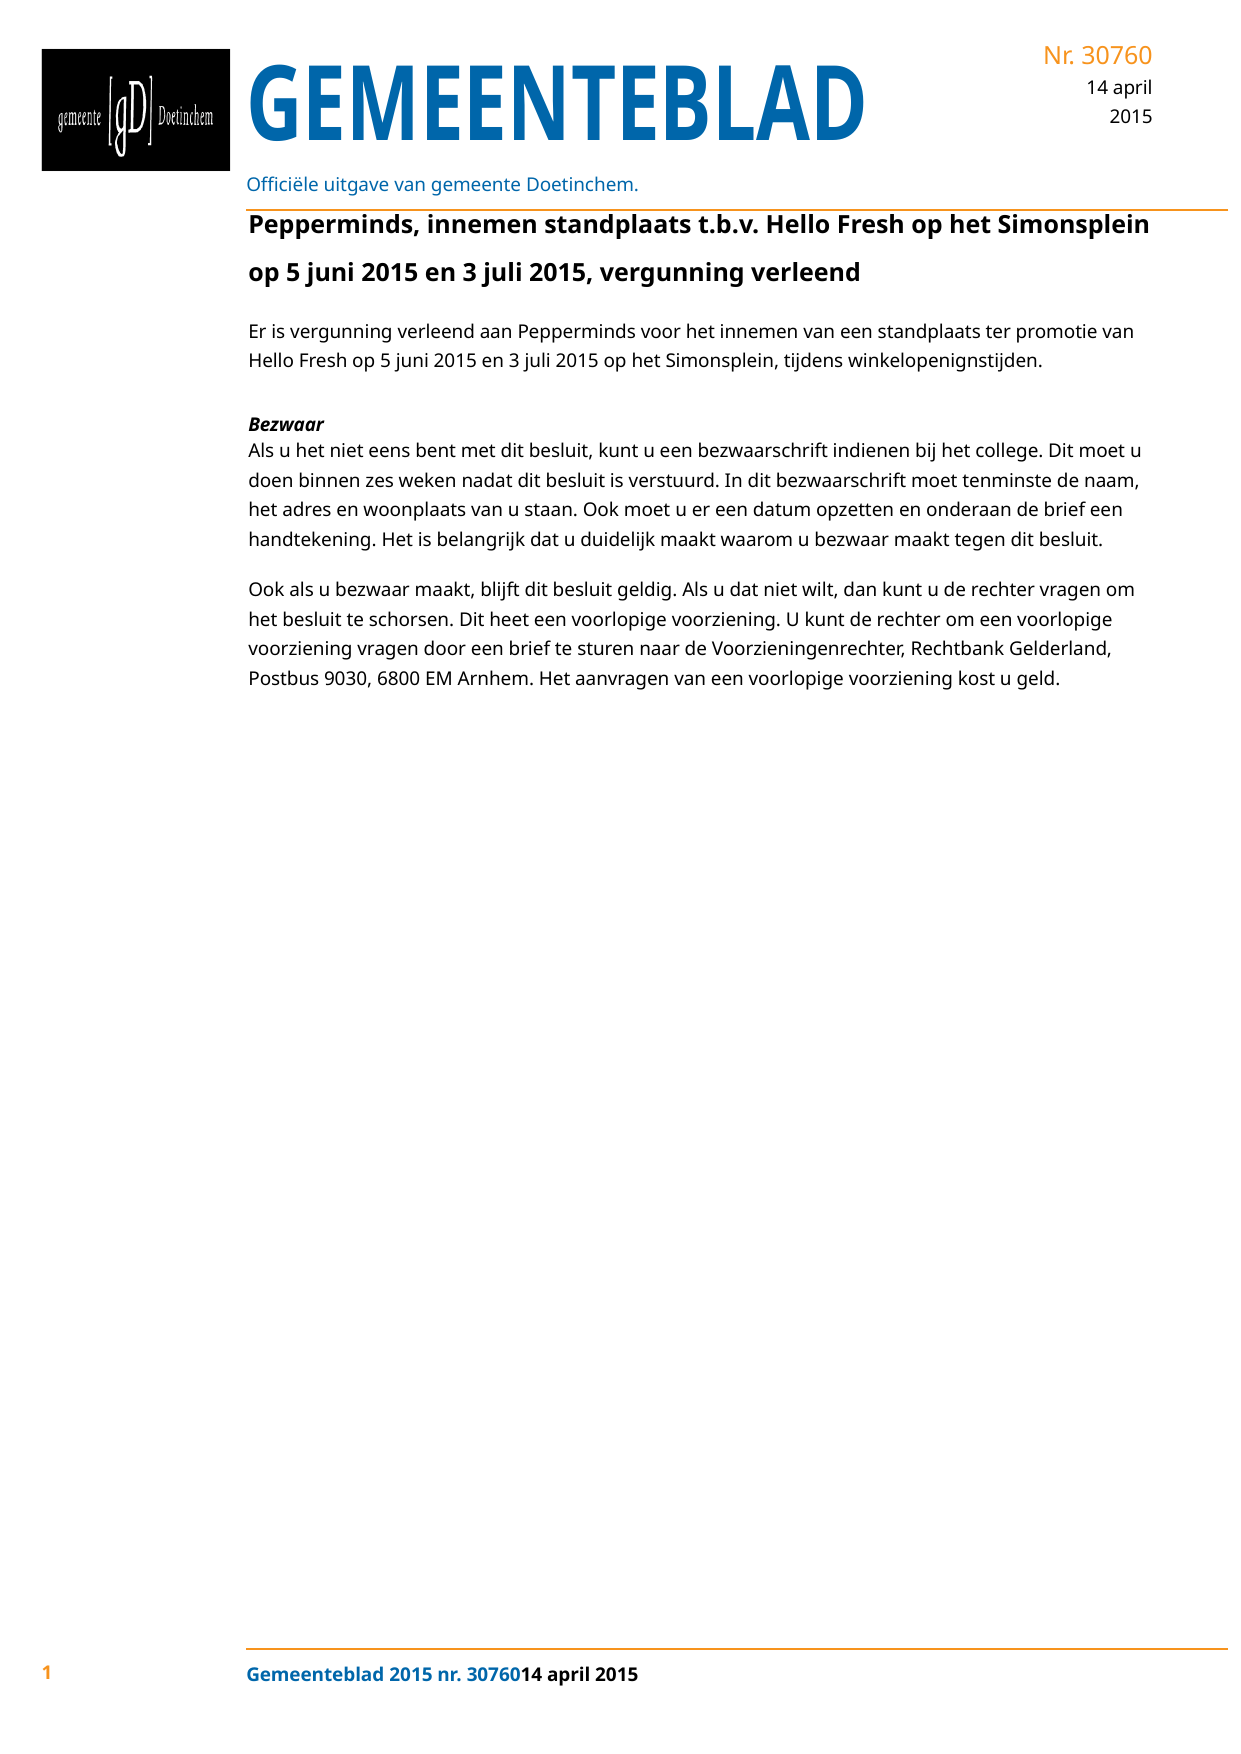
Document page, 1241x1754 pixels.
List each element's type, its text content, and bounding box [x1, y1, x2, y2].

picture [41, 47, 231, 172]
text Bezwaar [248, 411, 1152, 437]
text Als u het niet eens bent met dit besluit, kunt u een bezwaarschrift indienen bij het college. Dit moet u doen binnen zes weken nadat dit besluit is verstuurd. In dit bezwaarschrift moet tenminste de naam, het adres en woonplaats van u staan. Ook moet u er een datum opzetten en onderaan de brief een handtekening. Het is belangrijk dat u duidelijk maakt waarom u bezwaar maakt tegen dit besluit. [248, 437, 1152, 552]
text Pepperminds, innemen standplaats t.b.v. Hello Fresh op het Simonsplein op 5 juni 2015 en 3 juli 2015, vergunning verleend [248, 211, 1152, 288]
text Ook als u bezwaar maakt, blijft dit besluit geldig. Als u dat niet wilt, dan kunt u de rechter vragen om het besluit te schorsen. Dit heet een voorlopige voorziening. U kunt de rechter om een voorlopige voorziening vragen door een brief te sturen naar de Voorzieningenrechter, Rechtbank Gelderland, Postbus 9030, 6800 EM Arnhem. Het aanvragen van een voorlopige voorziening kost u geld. [248, 576, 1152, 691]
text Er is vergunning verleend aan Pepperminds voor het innemen van een standplaats ter promotie van Hello Fresh op 5 juni 2015 en 3 juli 2015 op het Simonsplein, tijdens winkelopenignstijden. [248, 318, 1152, 373]
